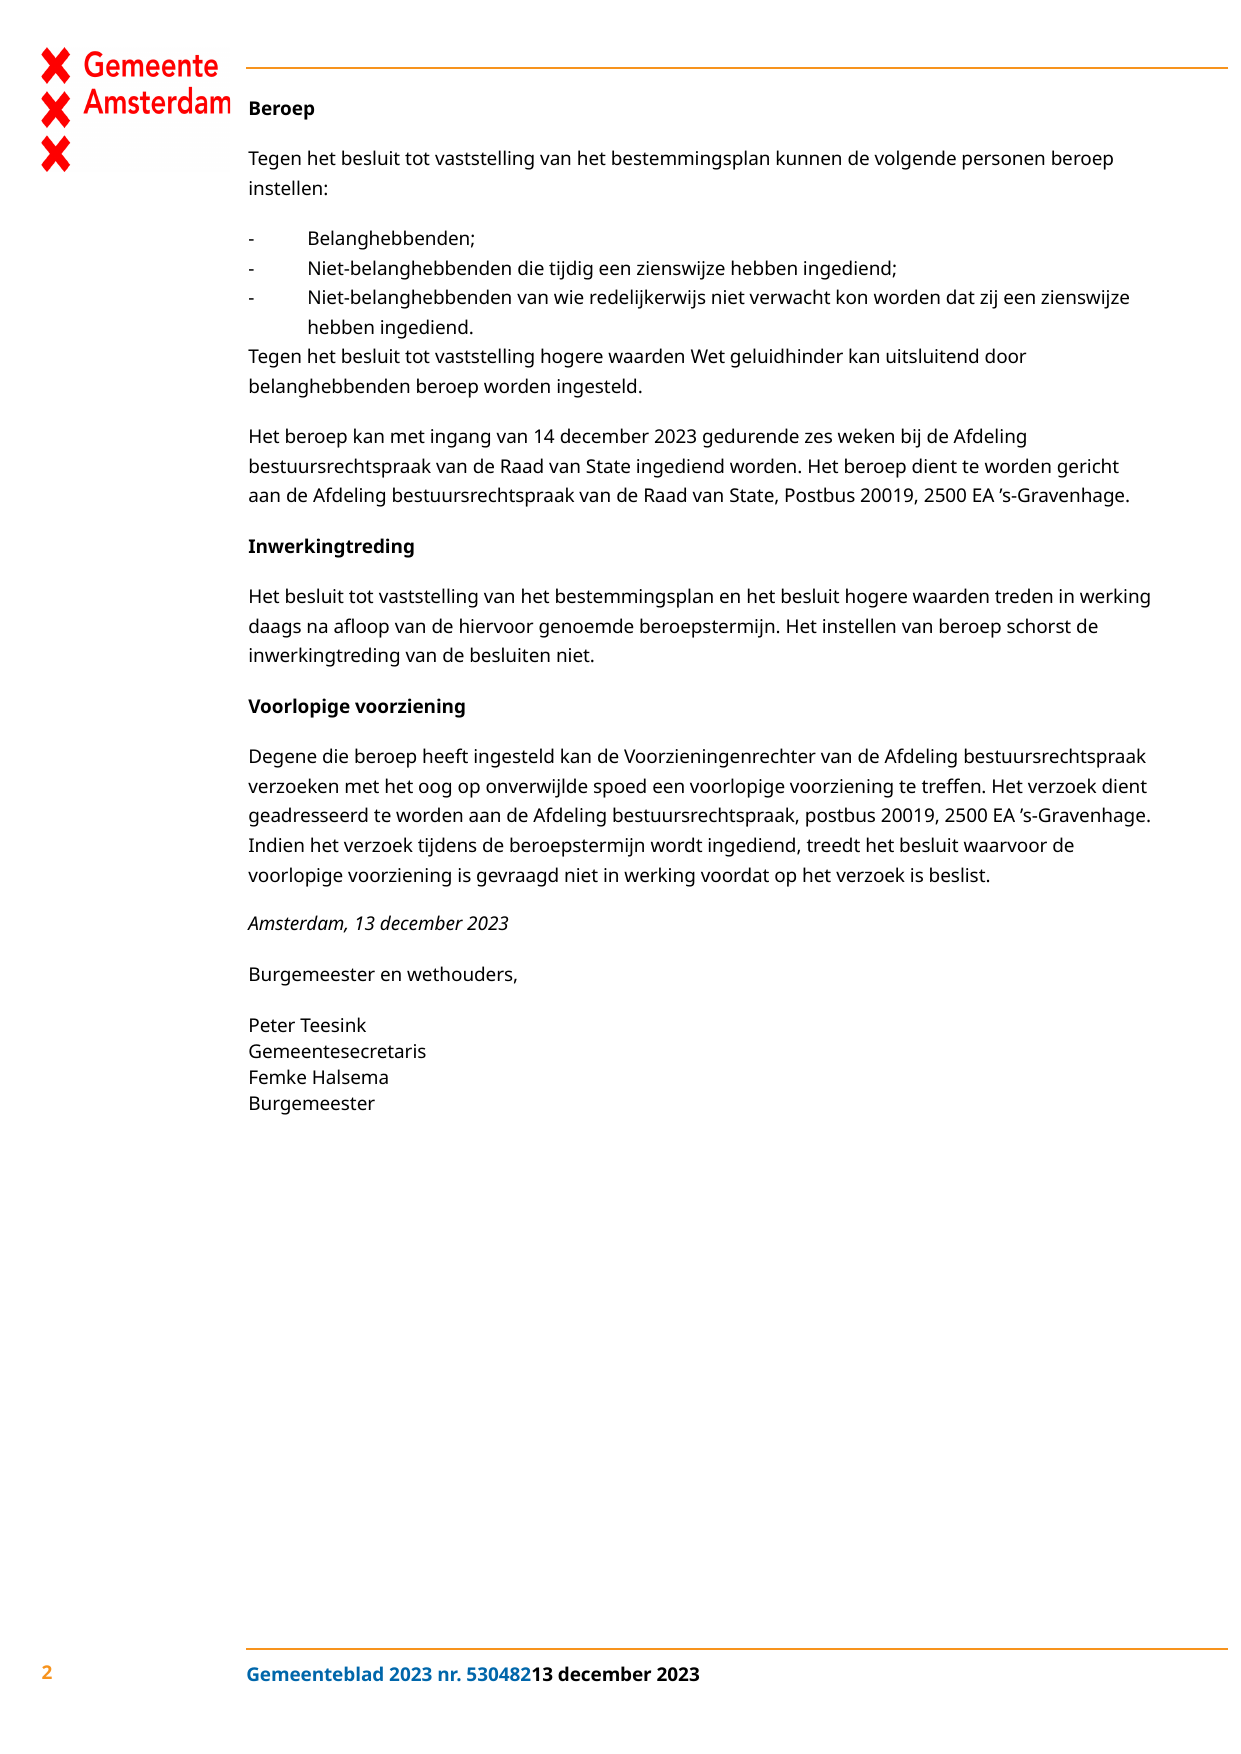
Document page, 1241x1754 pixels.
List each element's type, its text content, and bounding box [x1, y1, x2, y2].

text Peter Teesink [248, 1013, 1152, 1038]
text Voorlopige voorziening [248, 693, 1152, 719]
text Femke Halsema [248, 1064, 1152, 1090]
text Degene die beroep heeft ingesteld kan de Voorzieningenrechter van de Afdeling bestuursrechtspraak verzoeken met het oog op onverwijlde spoed een voorlopige voorziening te treffen. Het verzoek dient geadresseerd te worden aan de Afdeling bestuursrechtspraak, postbus 20019, 2500 EA ’s-Gravenhage. Indien het verzoek tijdens de beroepstermijn wordt ingediend, treedt het besluit waarvoor de voorlopige voorziening is gevraagd niet in werking voordat op het verzoek is beslist. [248, 743, 1152, 888]
list Belanghebbenden; [248, 225, 1152, 251]
list Niet-belanghebbenden die tijdig een zienswijze hebben ingediend; [248, 255, 1152, 281]
list Niet-belanghebbenden van wie redelijkerwijs niet verwacht kon worden dat zij een zienswijze hebben ingediend. [248, 284, 1152, 340]
text Het beroep kan met ingang van 14 december 2023 gedurende zes weken bij de Afdeling bestuursrechtspraak van de Raad van State ingediend worden. Het beroep dient te worden gericht aan de Afdeling bestuursrechtspraak van de Raad van State, Postbus 20019, 2500 EA ’s-Gravenhage. [248, 423, 1152, 508]
text Amsterdam, 13 december 2023 [248, 910, 1152, 935]
text Tegen het besluit tot vaststelling van het bestemmingsplan kunnen de volgende personen beroep instellen: [248, 145, 1152, 201]
text Gemeentesecretaris [248, 1038, 1152, 1064]
text Burgemeester en wethouders, [248, 961, 1152, 987]
text Tegen het besluit tot vaststelling hogere waarden Wet geluidhinder kan uitsluitend door belanghebbenden beroep worden ingesteld. [248, 343, 1152, 399]
text Het besluit tot vaststelling van het bestemmingsplan en het besluit hogere waarden treden in werking daags na afloop van de hiervoor genoemde beroepstermijn. Het instellen van beroep schorst de inwerkingtreding van de besluiten niet. [248, 583, 1152, 668]
text Beroep [248, 95, 1152, 121]
text Inwerkingtreding [248, 533, 1152, 559]
picture [41, 47, 231, 172]
text Burgemeester [248, 1090, 1152, 1116]
